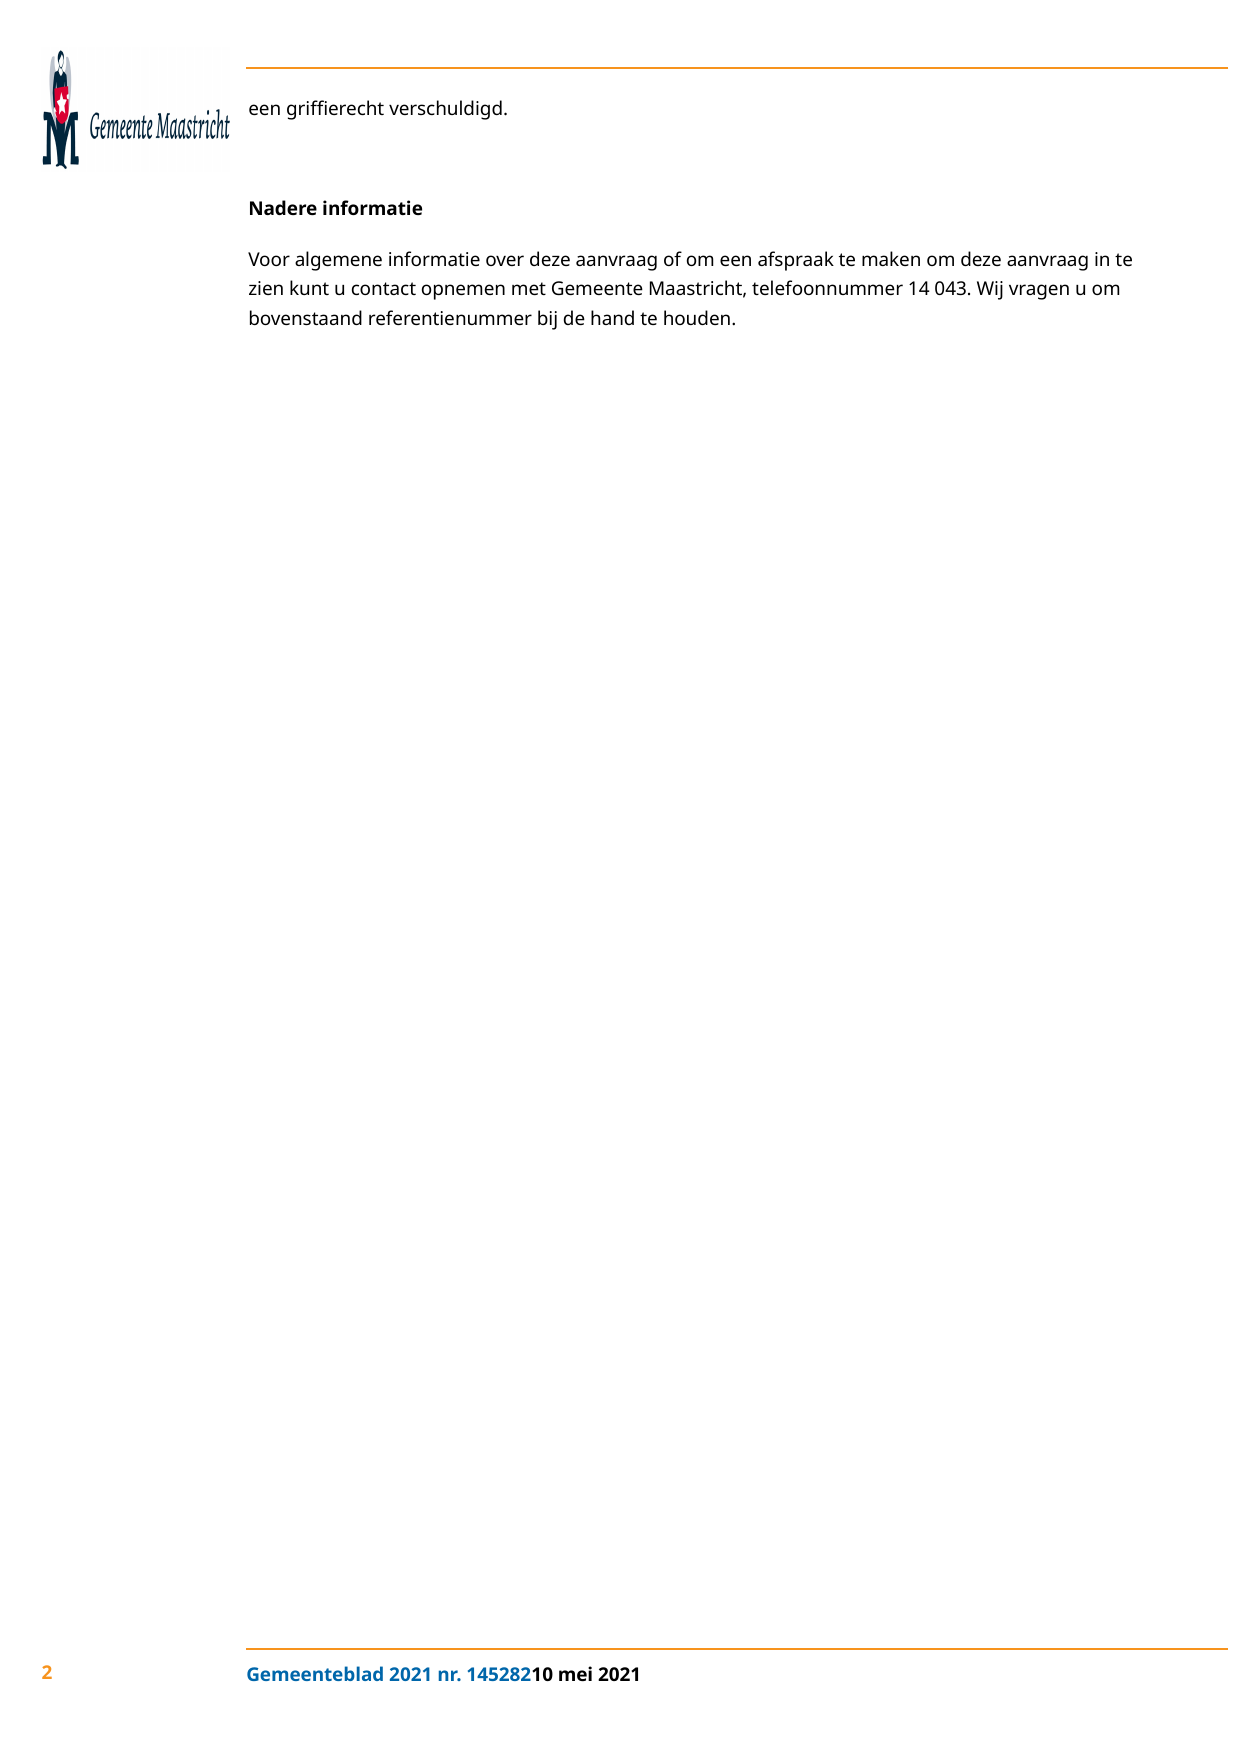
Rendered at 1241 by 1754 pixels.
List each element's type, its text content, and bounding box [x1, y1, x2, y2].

picture [41, 47, 231, 172]
text Nadere informatie [248, 196, 1152, 221]
text Voor algemene informatie over deze aanvraag of om een afspraak te maken om deze aanvraag in te zien kunt u contact opnemen met Gemeente Maastricht, telefoonnummer 14 043. Wij vragen u om bovenstaand referentienummer bij de hand te houden. [248, 246, 1152, 331]
text een griffierecht verschuldigd. [248, 95, 1152, 121]
